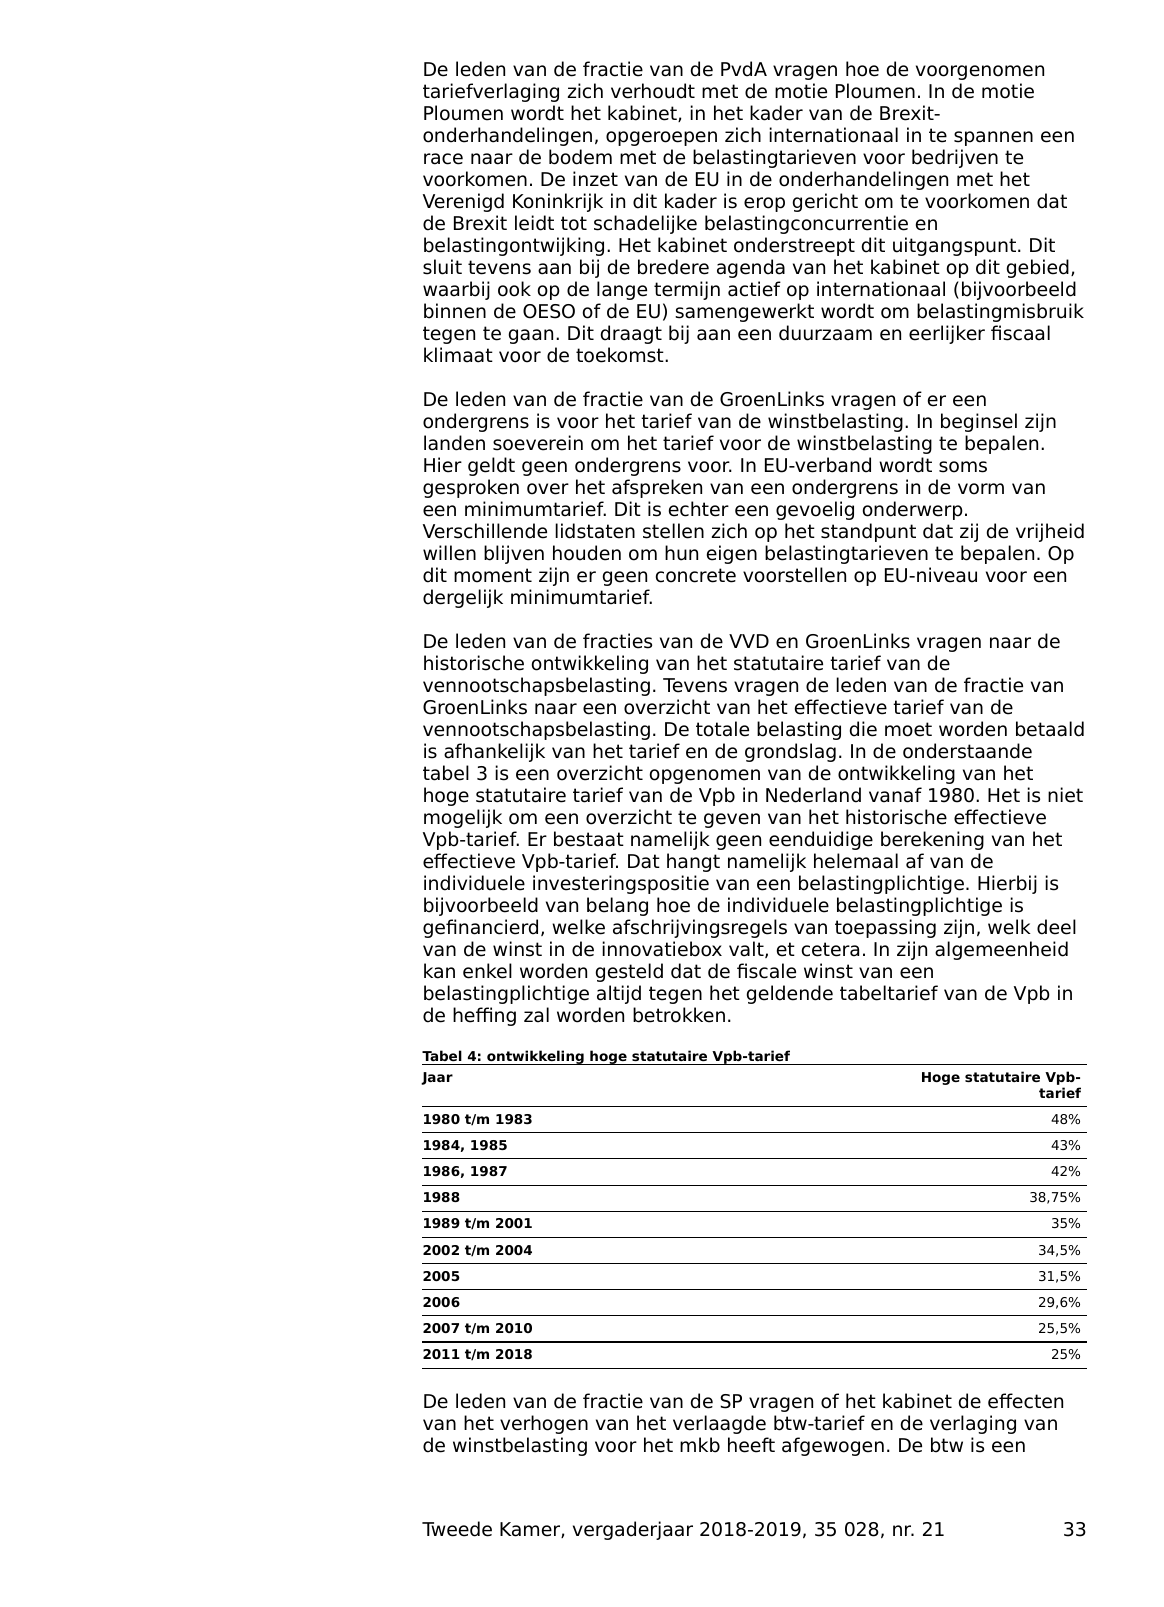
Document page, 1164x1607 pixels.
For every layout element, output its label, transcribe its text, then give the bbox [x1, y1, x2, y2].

table_cell 2006 [422, 1290, 895, 1315]
table_cell 38,75% [895, 1186, 1087, 1211]
table_cell 48% [895, 1107, 1087, 1132]
table_cell 1986, 1987 [422, 1159, 895, 1184]
table_cell 42% [895, 1159, 1087, 1184]
table_cell 31,5% [895, 1264, 1087, 1289]
table_cell 1988 [422, 1186, 895, 1211]
table_cell 2011 t/m 2018 [422, 1343, 895, 1367]
table_cell 1989 t/m 2001 [422, 1212, 895, 1237]
text De leden van de fractie van de PvdA vragen hoe de voorgenomen tariefverlaging zich verhoudt met de motie Ploumen. In de motie Ploumen wordt het kabinet, in het kader van de Brexit-onderhandelingen, opgeroepen zich internationaal in te spannen een race naar de bodem met de belastingtarieven voor bedrijven te voorkomen. De inzet van de EU in de onderhandelingen met het Verenigd Koninkrijk in dit kader is erop gericht om te voorkomen dat de Brexit leidt tot schadelijke belastingconcurrentie en belastingontwijking. Het kabinet onderstreept dit uitgangspunt. Dit sluit tevens aan bij de bredere agenda van het kabinet op dit gebied, waarbij ook op de lange termijn actief op internationaal (bijvoorbeeld binnen de OESO of de EU) samengewerkt wordt om belastingmisbruik tegen te gaan. Dit draagt bij aan een duurzaam en eerlijker fiscaal klimaat voor de toekomst. [422, 59, 1087, 367]
table_cell 2007 t/m 2010 [422, 1316, 895, 1341]
text De leden van de fracties van de VVD en GroenLinks vragen naar de historische ontwikkeling van het statutaire tarief van de vennootschapsbelasting. Tevens vragen de leden van de fractie van GroenLinks naar een overzicht van het effectieve tarief van de vennootschapsbelasting. De totale belasting die moet worden betaald is afhankelijk van het tarief en de grondslag. In de onderstaande tabel 3 is een overzicht opgenomen van de ontwikkeling van het hoge statutaire tarief van de Vpb in Nederland vanaf 1980. Het is niet mogelijk om een overzicht te geven van het historische effectieve Vpb-tarief. Er bestaat namelijk geen eenduidige berekening van het effectieve Vpb-tarief. Dat hangt namelijk helemaal af van de individuele investeringspositie van een belastingplichtige. Hierbij is bijvoorbeeld van belang hoe de individuele belastingplichtige is gefinancierd, welke afschrijvingsregels van toepassing zijn, welk deel van de winst in de innovatiebox valt, et cetera. In zijn algemeenheid kan enkel worden gesteld dat de fiscale winst van een belastingplichtige altijd tegen het geldende tabeltarief van de Vpb in de heffing zal worden betrokken. [422, 631, 1087, 1027]
table_cell 2005 [422, 1264, 895, 1289]
text De leden van de fractie van de SP vragen of het kabinet de effecten van het verhogen van het verlaagde btw-tarief en de verlaging van de winstbelasting voor het mkb heeft afgewogen. De btw is een [422, 1391, 1087, 1457]
table_cell 1980 t/m 1983 [422, 1107, 895, 1132]
table_cell 25% [895, 1343, 1087, 1367]
table_cell 34,5% [895, 1238, 1087, 1263]
table_cell 25,5% [895, 1316, 1087, 1341]
text De leden van de fractie van de GroenLinks vragen of er een ondergrens is voor het tarief van de winstbelasting. In beginsel zijn landen soeverein om het tarief voor de winstbelasting te bepalen. Hier geldt geen ondergrens voor. In EU-verband wordt soms gesproken over het afspreken van een ondergrens in de vorm van een minimumtarief. Dit is echter een gevoelig onderwerp. Verschillende lidstaten stellen zich op het standpunt dat zij de vrijheid willen blijven houden om hun eigen belastingtarieven te bepalen. Op dit moment zijn er geen concrete voorstellen op EU-niveau voor een dergelijk minimumtarief. [422, 389, 1087, 609]
table_cell Jaar [422, 1065, 895, 1106]
table_cell 1984, 1985 [422, 1133, 895, 1158]
table_cell 43% [895, 1133, 1087, 1158]
table_cell Hoge statutaire Vpb-tarief [895, 1065, 1087, 1106]
table_header Tabel 4: ontwikkeling hoge statutaire Vpb-tarief [422, 1049, 1087, 1064]
table_cell 2002 t/m 2004 [422, 1238, 895, 1263]
table_cell 35% [895, 1212, 1087, 1237]
table_cell 29,6% [895, 1290, 1087, 1315]
